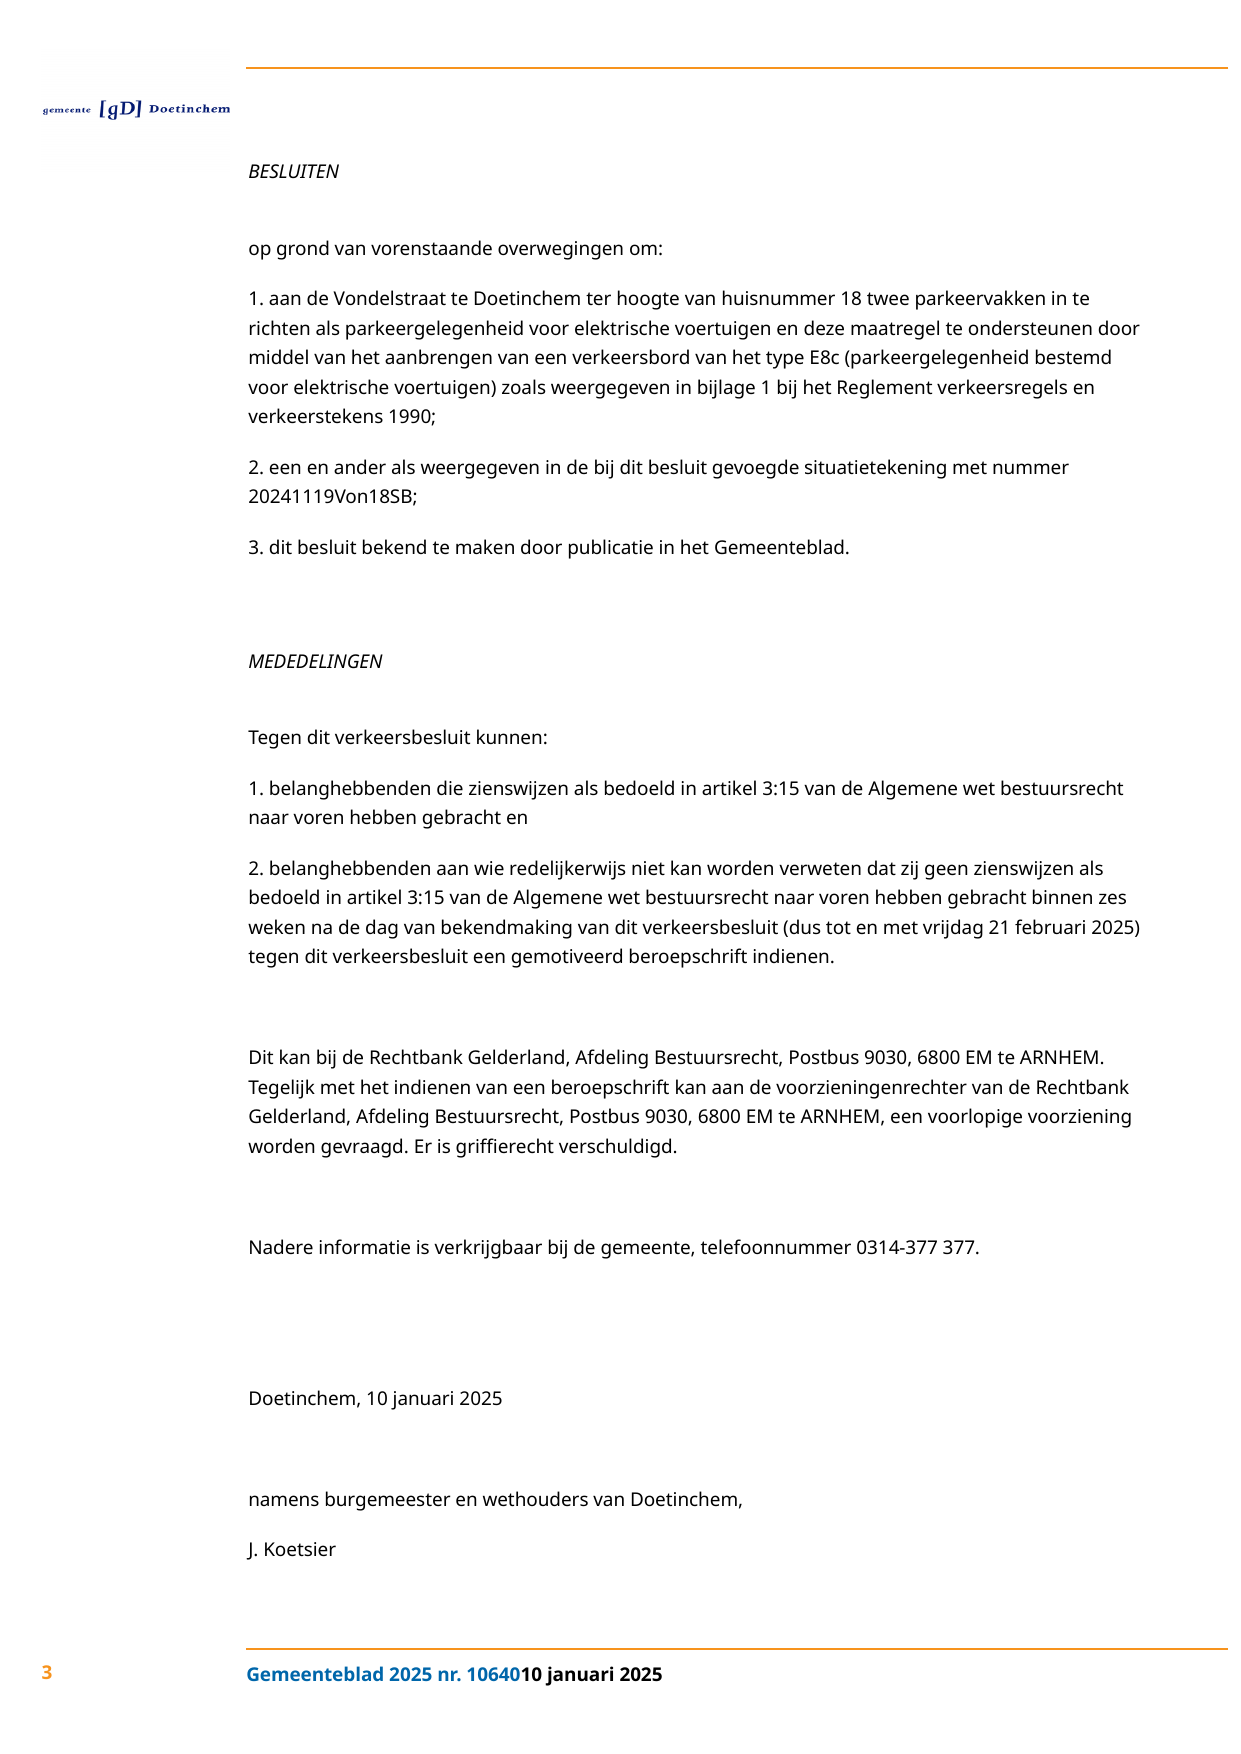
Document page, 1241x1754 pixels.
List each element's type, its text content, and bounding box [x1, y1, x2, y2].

text Doetinchem, 10 januari 2025 [248, 1385, 1152, 1411]
text MEDEDELINGEN [248, 648, 1152, 674]
text J. Koetsier [248, 1537, 1152, 1562]
text 2. belanghebbenden aan wie redelijkerwijs niet kan worden verweten dat zij geen zienswijzen als bedoeld in artikel 3:15 van de Algemene wet bestuursrecht naar voren hebben gebracht binnen zes weken na de dag van bekendmaking van dit verkeersbesluit (dus tot en met vrijdag 21 februari 2025) tegen dit verkeersbesluit een gemotiveerd beroepschrift indienen. [248, 855, 1152, 969]
text BESLUITEN [248, 159, 1152, 184]
text Nadere informatie is verkrijgbaar bij de gemeente, telefoonnummer 0314-377 377. [248, 1234, 1152, 1260]
text 1. belanghebbenden die zienswijzen als bedoeld in artikel 3:15 van de Algemene wet bestuursrecht naar voren hebben gebracht en [248, 775, 1152, 830]
text namens burgemeester en wethouders van Doetinchem, [248, 1486, 1152, 1512]
text 1. aan de Vondelstraat te Doetinchem ter hoogte van huisnummer 18 twee parkeervakken in te richten als parkeergelegenheid voor elektrische voertuigen en deze maatregel te ondersteunen door middel van het aanbrengen van een verkeersbord van het type E8c (parkeergelegenheid bestemd voor elektrische voertuigen) zoals weergegeven in bijlage 1 bij het Reglement verkeersregels en verkeerstekens 1990; [248, 285, 1152, 429]
text 2. een en ander als weergegeven in de bij dit besluit gevoegde situatietekening met nummer 20241119Von18SB; [248, 454, 1152, 509]
text 3. dit besluit bekend te maken door publicatie in het Gemeenteblad. [248, 534, 1152, 560]
text Dit kan bij de Rechtbank Gelderland, Afdeling Bestuursrecht, Postbus 9030, 6800 EM te ARNHEM. Tegelijk met het indienen van een beroepschrift kan aan de voorzieningenrechter van de Rechtbank Gelderland, Afdeling Bestuursrecht, Postbus 9030, 6800 EM te ARNHEM, een voorlopige voorziening worden gevraagd. Er is griffierecht verschuldigd. [248, 1044, 1152, 1159]
picture [41, 47, 231, 172]
text op grond van vorenstaande overwegingen om: [248, 235, 1152, 261]
text Tegen dit verkeersbesluit kunnen: [248, 724, 1152, 750]
